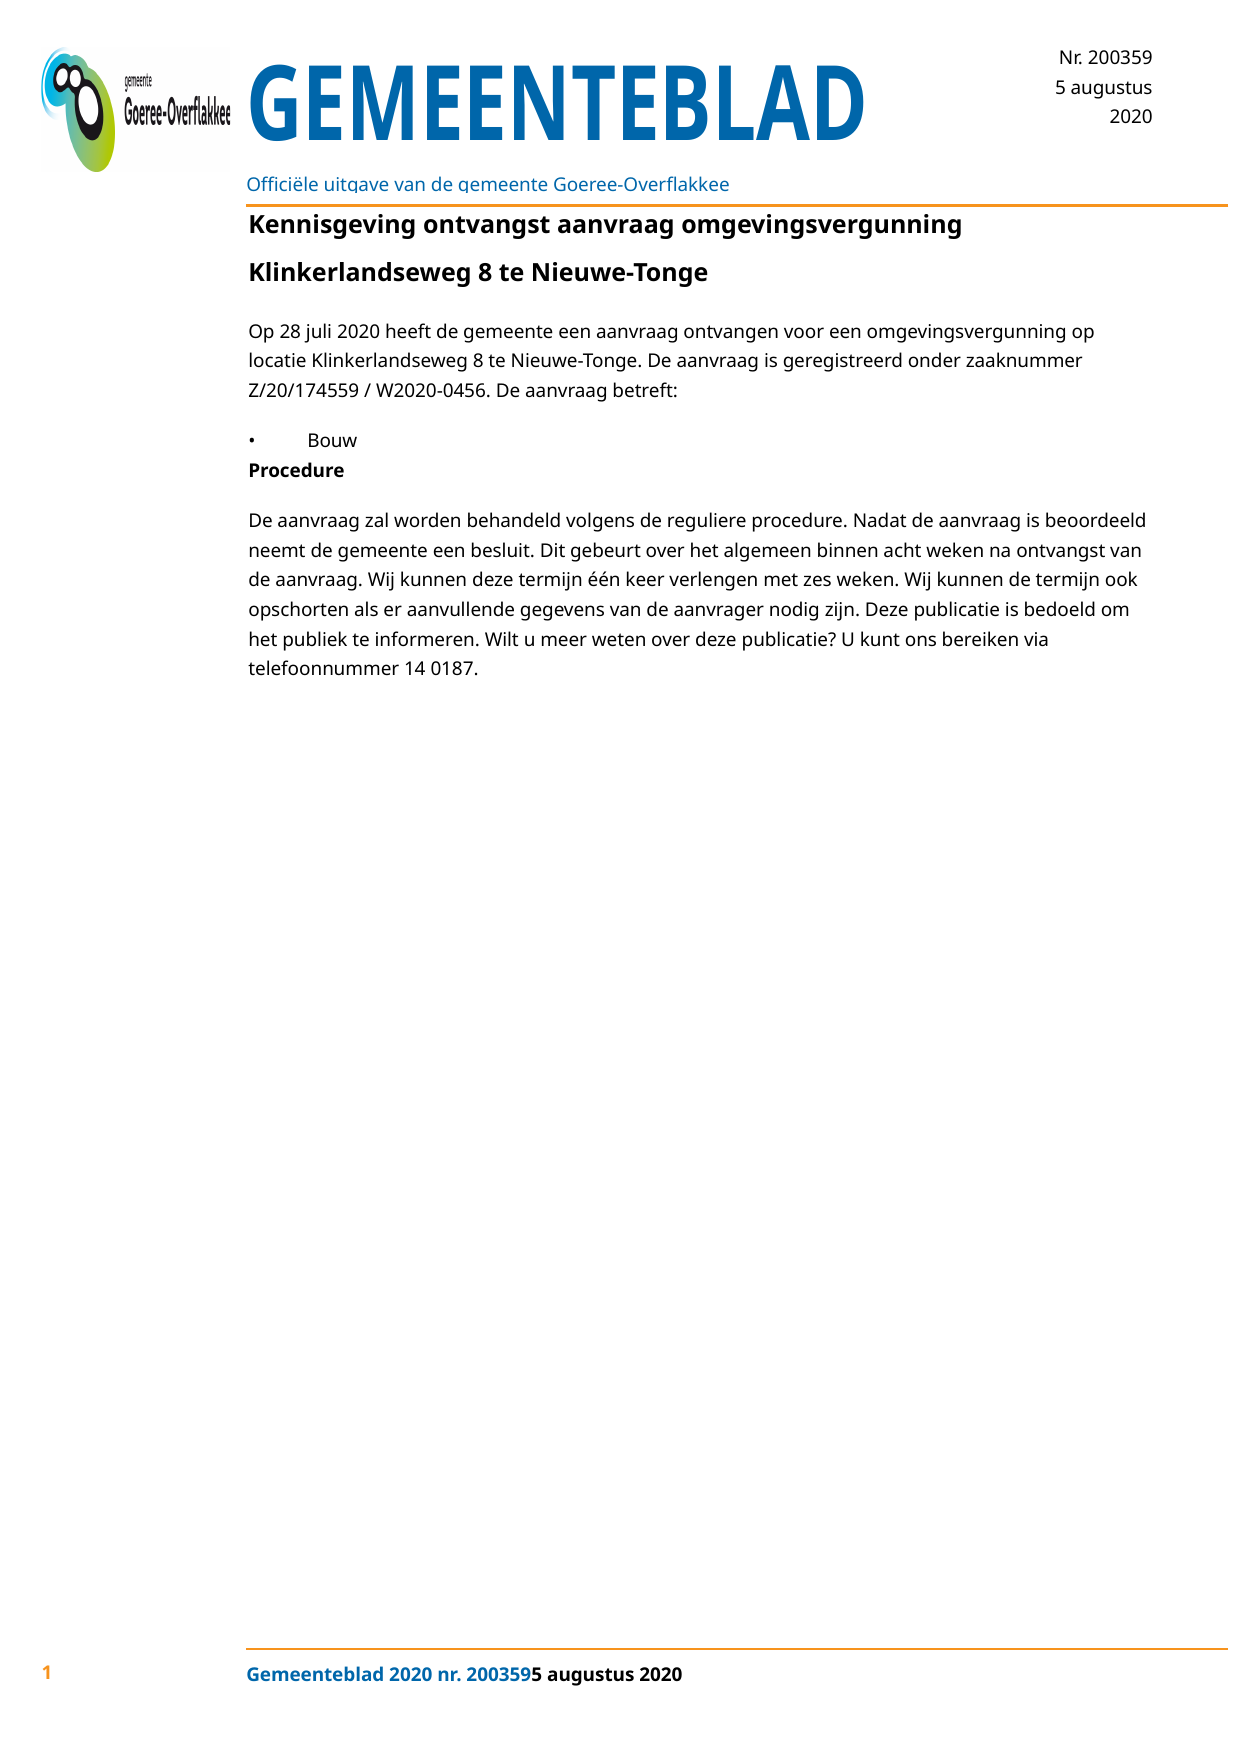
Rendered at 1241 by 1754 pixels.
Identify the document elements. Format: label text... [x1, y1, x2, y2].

text Op 28 juli 2020 heeft de gemeente een aanvraag ontvangen voor een omgevingsvergunning op locatie Klinkerlandseweg 8 te Nieuwe-Tonge. De aanvraag is geregistreerd onder zaaknummer Z/20/174559 / W2020-0456. De aanvraag betreft: [248, 318, 1152, 403]
text Procedure [248, 457, 1152, 483]
text De aanvraag zal worden behandeld volgens de reguliere procedure. Nadat de aanvraag is beoordeeld neemt de gemeente een besluit. Dit gebeurt over het algemeen binnen acht weken na ontvangst van de aanvraag. Wij kunnen deze termijn één keer verlengen met zes weken. Wij kunnen de termijn ook opschorten als er aanvullende gegevens van de aanvrager nodig zijn. Deze publicatie is bedoeld om het publiek te informeren. Wilt u meer weten over deze publicatie? U kunt ons bereiken via telefoonnummer 14 0187. [248, 507, 1152, 681]
list Bouw [248, 427, 1152, 453]
picture [41, 47, 231, 172]
text Kennisgeving ontvangst aanvraag omgevingsvergunning Klinkerlandseweg 8 te Nieuwe-Tonge [248, 207, 1152, 288]
